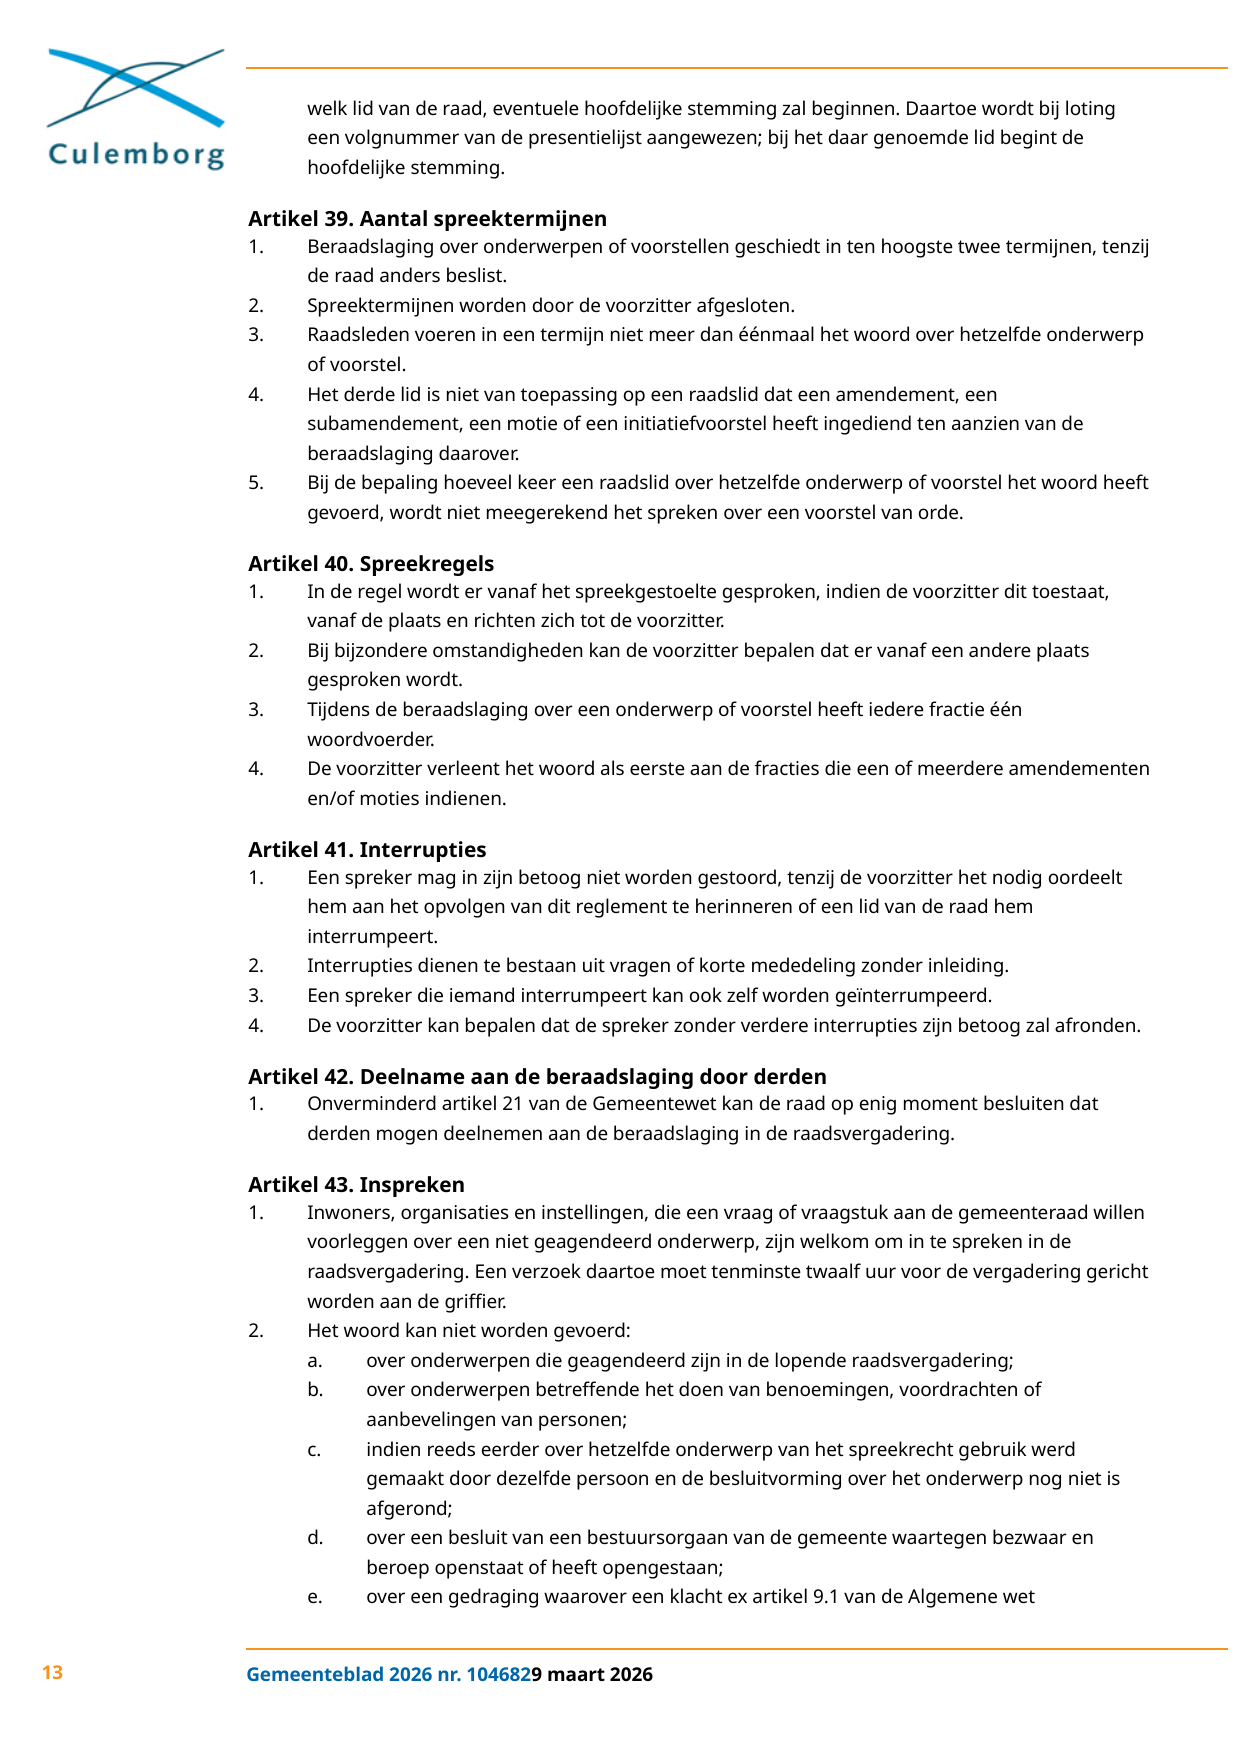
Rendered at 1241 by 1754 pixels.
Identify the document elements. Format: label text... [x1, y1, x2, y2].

text Artikel 43. Inspreken [248, 1171, 1152, 1199]
list Een spreker mag in zijn betoog niet worden gestoord, tenzij de voorzitter het nodig oordeelt hem aan het opvolgen van dit reglement te herinneren of een lid van de raad hem interrumpeert. [248, 864, 1152, 949]
list Tijdens de beraadslaging over een onderwerp of voorstel heeft iedere fractie één woordvoerder. [248, 696, 1152, 752]
list De voorzitter verleent het woord als eerste aan de fracties die een of meerdere amendementen en/of moties indienen. [248, 755, 1152, 811]
list welk lid van de raad, eventuele hoofdelijke stemming zal beginnen. Daartoe wordt bij loting een volgnummer van de presentielijst aangewezen; bij het daar genoemde lid begint de hoofdelijke stemming. [248, 95, 1152, 180]
list Een spreker die iemand interrumpeert kan ook zelf worden geïnterrumpeerd. [248, 982, 1152, 1008]
picture [41, 47, 231, 172]
list Het woord kan niet worden gevoerd: [248, 1317, 1152, 1343]
list In de regel wordt er vanaf het spreekgestoelte gesproken, indien de voorzitter dit toestaat, vanaf de plaats en richten zich tot de voorzitter. [248, 578, 1152, 633]
list Het derde lid is niet van toepassing op een raadslid dat een amendement, een subamendement, een motie of een initiatiefvoorstel heeft ingediend ten aanzien van de beraadslaging daarover. [248, 381, 1152, 466]
list De voorzitter kan bepalen dat de spreker zonder verdere interrupties zijn betoog zal afronden. [248, 1012, 1152, 1037]
list Spreektermijnen worden door de voorzitter afgesloten. [248, 292, 1152, 318]
list Inwoners, organisaties en instellingen, die een vraag of vraagstuk aan de gemeenteraad willen voorleggen over een niet geagendeerd onderwerp, zijn welkom om in te spreken in de raadsvergadering. Een verzoek daartoe moet tenminste twaalf uur voor de vergadering gericht worden aan de griffier. [248, 1199, 1152, 1313]
list over onderwerpen die geagendeerd zijn in de lopende raadsvergadering; [307, 1347, 1152, 1373]
list Beraadslaging over onderwerpen of voorstellen geschiedt in ten hoogste twee termijnen, tenzij de raad anders beslist. [248, 233, 1152, 288]
text Artikel 41. Interrupties [248, 835, 1152, 864]
list indien reeds eerder over hetzelfde onderwerp van het spreekrecht gebruik werd gemaakt door dezelfde persoon en de besluitvorming over het onderwerp nog niet is afgerond; [307, 1436, 1152, 1521]
text Artikel 42. Deelname aan de beraadslaging door derden [248, 1062, 1152, 1091]
list Raadsleden voeren in een termijn niet meer dan éénmaal het woord over hetzelfde onderwerp of voorstel. [248, 322, 1152, 377]
list over een besluit van een bestuursorgaan van de gemeente waartegen bezwaar en beroep openstaat of heeft opengestaan; [307, 1524, 1152, 1580]
list Bij de bepaling hoeveel keer een raadslid over hetzelfde onderwerp of voorstel het woord heeft gevoerd, wordt niet meegerekend het spreken over een voorstel van orde. [248, 469, 1152, 525]
text Artikel 40. Spreekregels [248, 549, 1152, 578]
list Interrupties dienen te bestaan uit vragen of korte mededeling zonder inleiding. [248, 953, 1152, 978]
list Onverminderd artikel 21 van de Gemeentewet kan de raad op enig moment besluiten dat derden mogen deelnemen aan de beraadslaging in de raadsvergadering. [248, 1091, 1152, 1146]
list over onderwerpen betreffende het doen van benoemingen, voordrachten of aanbevelingen van personen; [307, 1377, 1152, 1432]
list over een gedraging waarover een klacht ex artikel 9.1 van de Algemene wet [307, 1584, 1152, 1609]
text Artikel 39. Aantal spreektermijnen [248, 204, 1152, 233]
list Bij bijzondere omstandigheden kan de voorzitter bepalen dat er vanaf een andere plaats gesproken wordt. [248, 637, 1152, 692]
